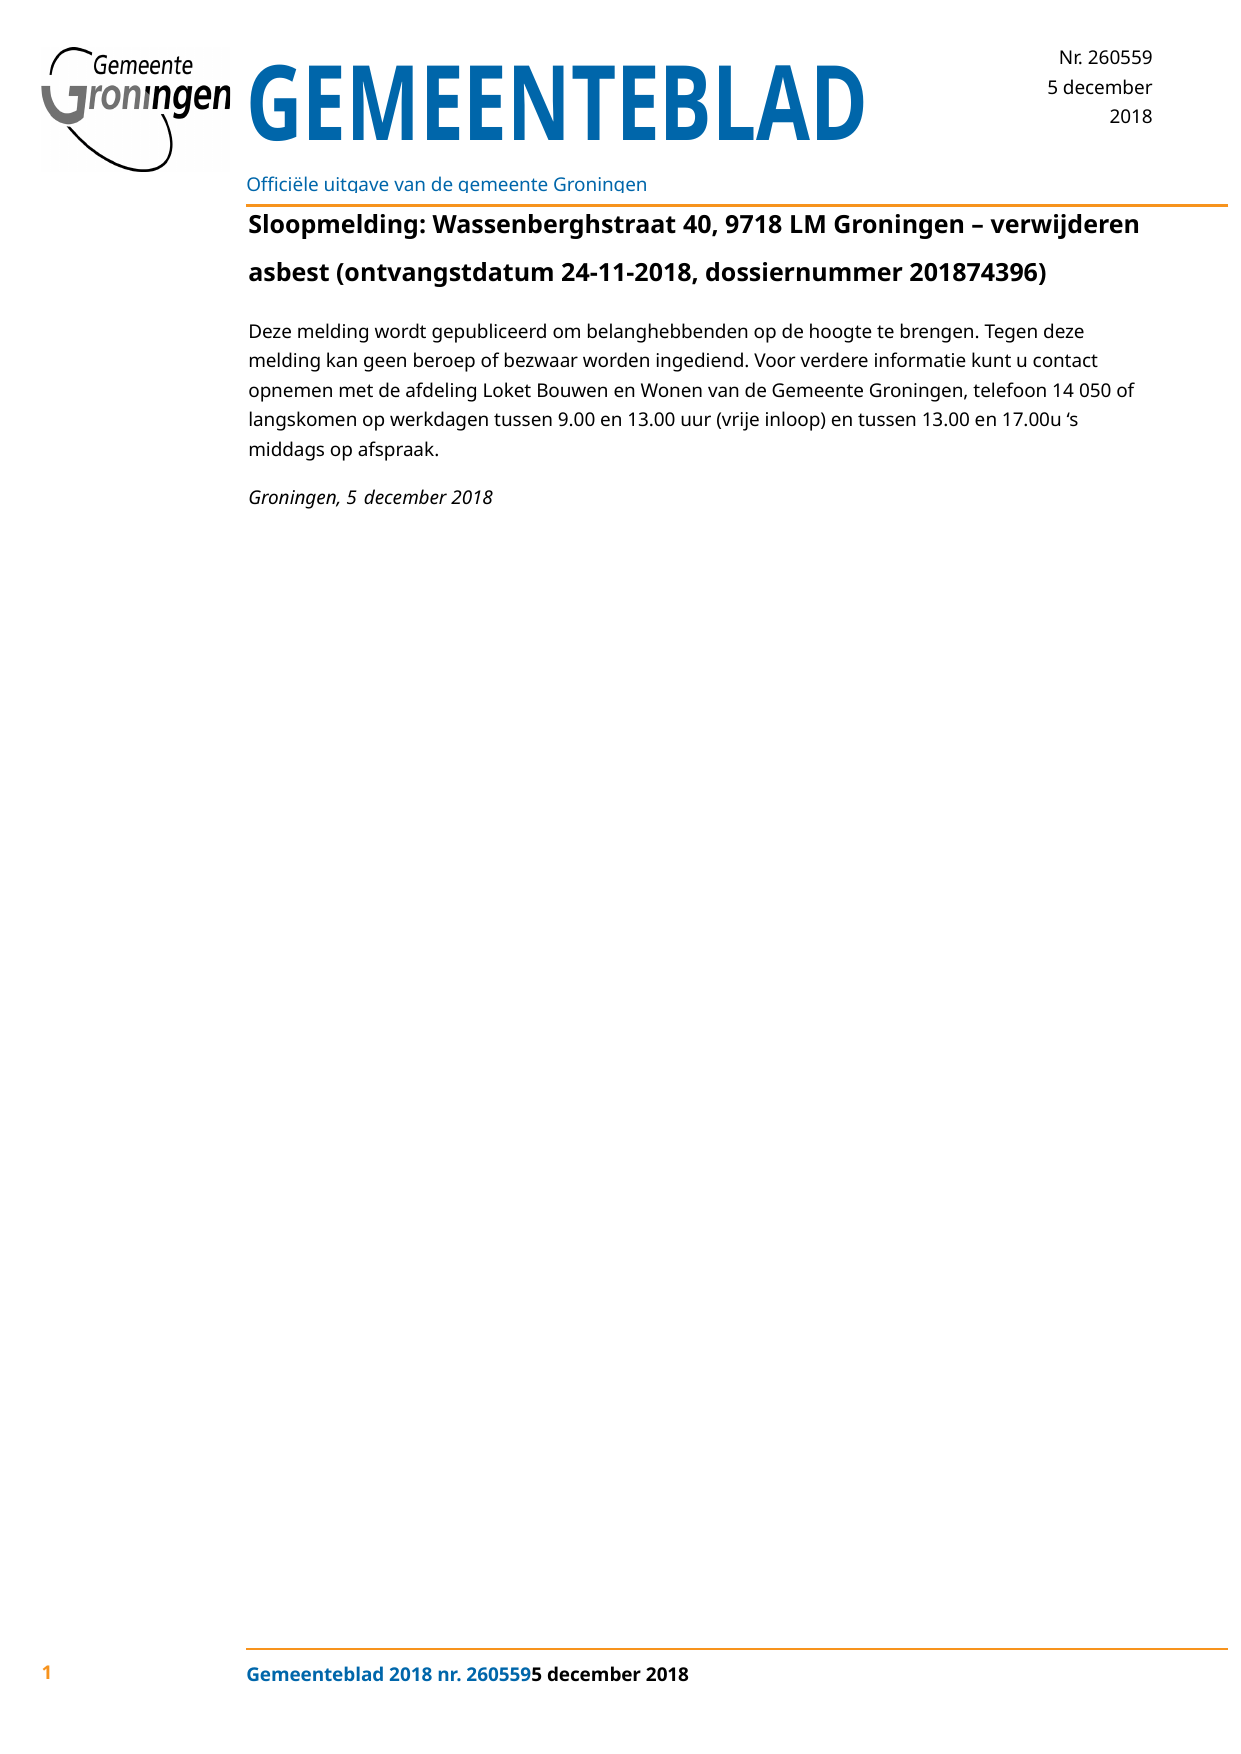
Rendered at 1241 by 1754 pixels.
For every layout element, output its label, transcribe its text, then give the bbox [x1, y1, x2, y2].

text Sloopmelding: Wassenberghstraat 40, 9718 LM Groningen – verwijderen asbest (ontvangstdatum 24-11-2018, dossiernummer 201874396) [248, 207, 1152, 288]
picture [41, 47, 231, 172]
text Groningen, 5 december 2018 [248, 484, 1152, 510]
text Deze melding wordt gepubliceerd om belanghebbenden op de hoogte te brengen. Tegen deze melding kan geen beroep of bezwaar worden ingediend. Voor verdere informatie kunt u contact opnemen met de afdeling Loket Bouwen en Wonen van de Gemeente Groningen, telefoon 14 050 of langskomen op werkdagen tussen 9.00 en 13.00 uur (vrije inloop) en tussen 13.00 en 17.00u ‘s middags op afspraak. [248, 318, 1152, 462]
